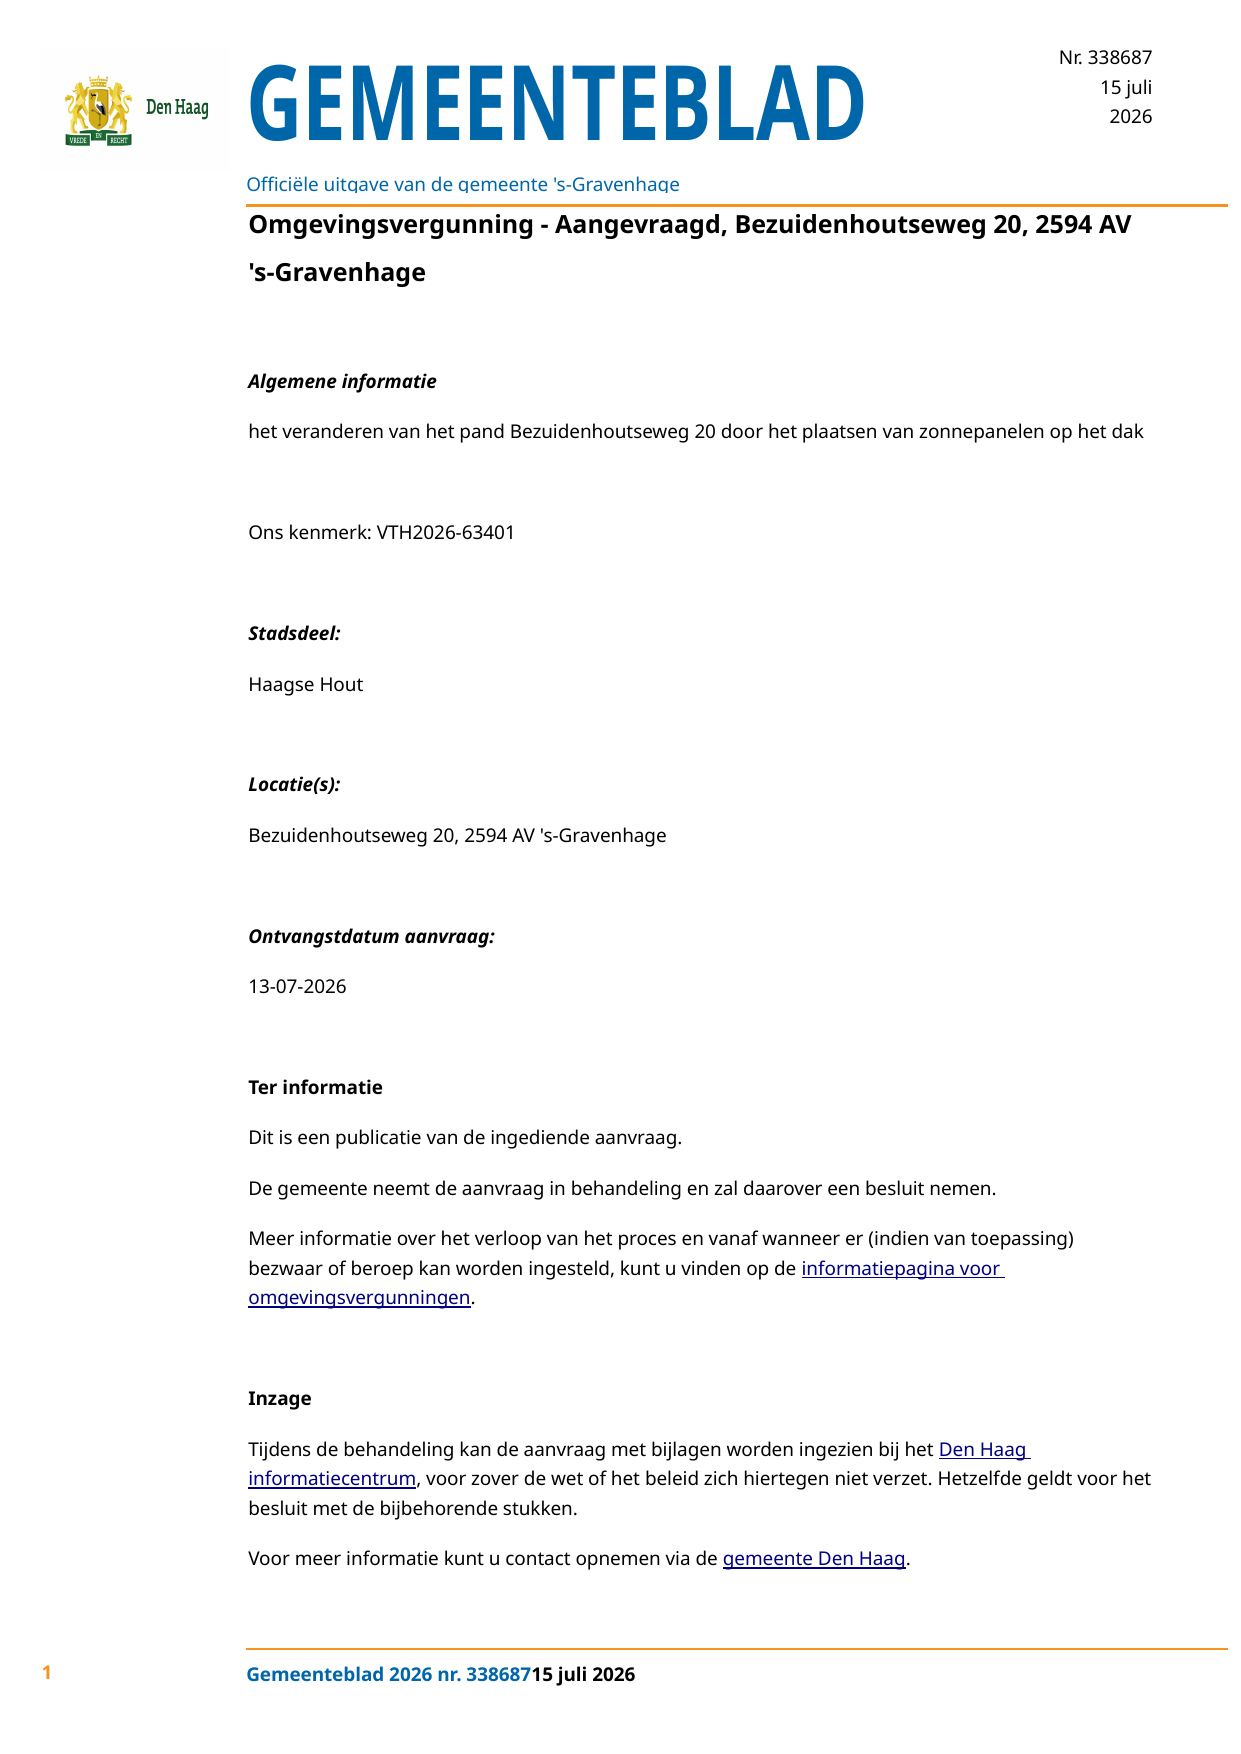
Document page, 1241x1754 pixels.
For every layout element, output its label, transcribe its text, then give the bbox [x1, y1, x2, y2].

text Inzage [248, 1385, 1152, 1411]
text Bezuidenhoutseweg 20, 2594 AV 's-Gravenhage [248, 822, 1152, 848]
text Voor meer informatie kunt u contact opnemen via de gemeente Den Haag. [248, 1545, 1152, 1571]
text Haagse Hout [248, 671, 1152, 697]
text Ons kenmerk: VTH2026-63401 [248, 519, 1152, 545]
text Tijdens de behandeling kan de aanvraag met bijlagen worden ingezien bij het Den Haag informatiecentrum, voor zover de wet of het beleid zich hiertegen niet verzet. Hetzelfde geldt voor het besluit met de bijbehorende stukken. [248, 1436, 1152, 1521]
text Algemene informatie [248, 368, 1152, 394]
picture [41, 47, 231, 172]
text Ter informatie [248, 1074, 1152, 1100]
text het veranderen van het pand Bezuidenhoutseweg 20 door het plaatsen van zonnepanelen op het dak [248, 419, 1152, 444]
text Ontvangstdatum aanvraag: [248, 923, 1152, 949]
text De gemeente neemt de aanvraag in behandeling en zal daarover een besluit nemen. [248, 1175, 1152, 1201]
text Dit is een publicatie van de ingediende aanvraag. [248, 1124, 1152, 1150]
text 13-07-2026 [248, 973, 1152, 999]
text Locatie(s): [248, 772, 1152, 797]
text Stadsdeel: [248, 620, 1152, 646]
text Omgevingsvergunning - Aangevraagd, Bezuidenhoutseweg 20, 2594 AV 's-Gravenhage [248, 207, 1152, 288]
text Meer informatie over het verloop van het proces en vanaf wanneer er (indien van toepassing) bezwaar of beroep kan worden ingesteld, kunt u vinden op de informatiepagina voor omgevingsvergunningen. [248, 1225, 1152, 1310]
